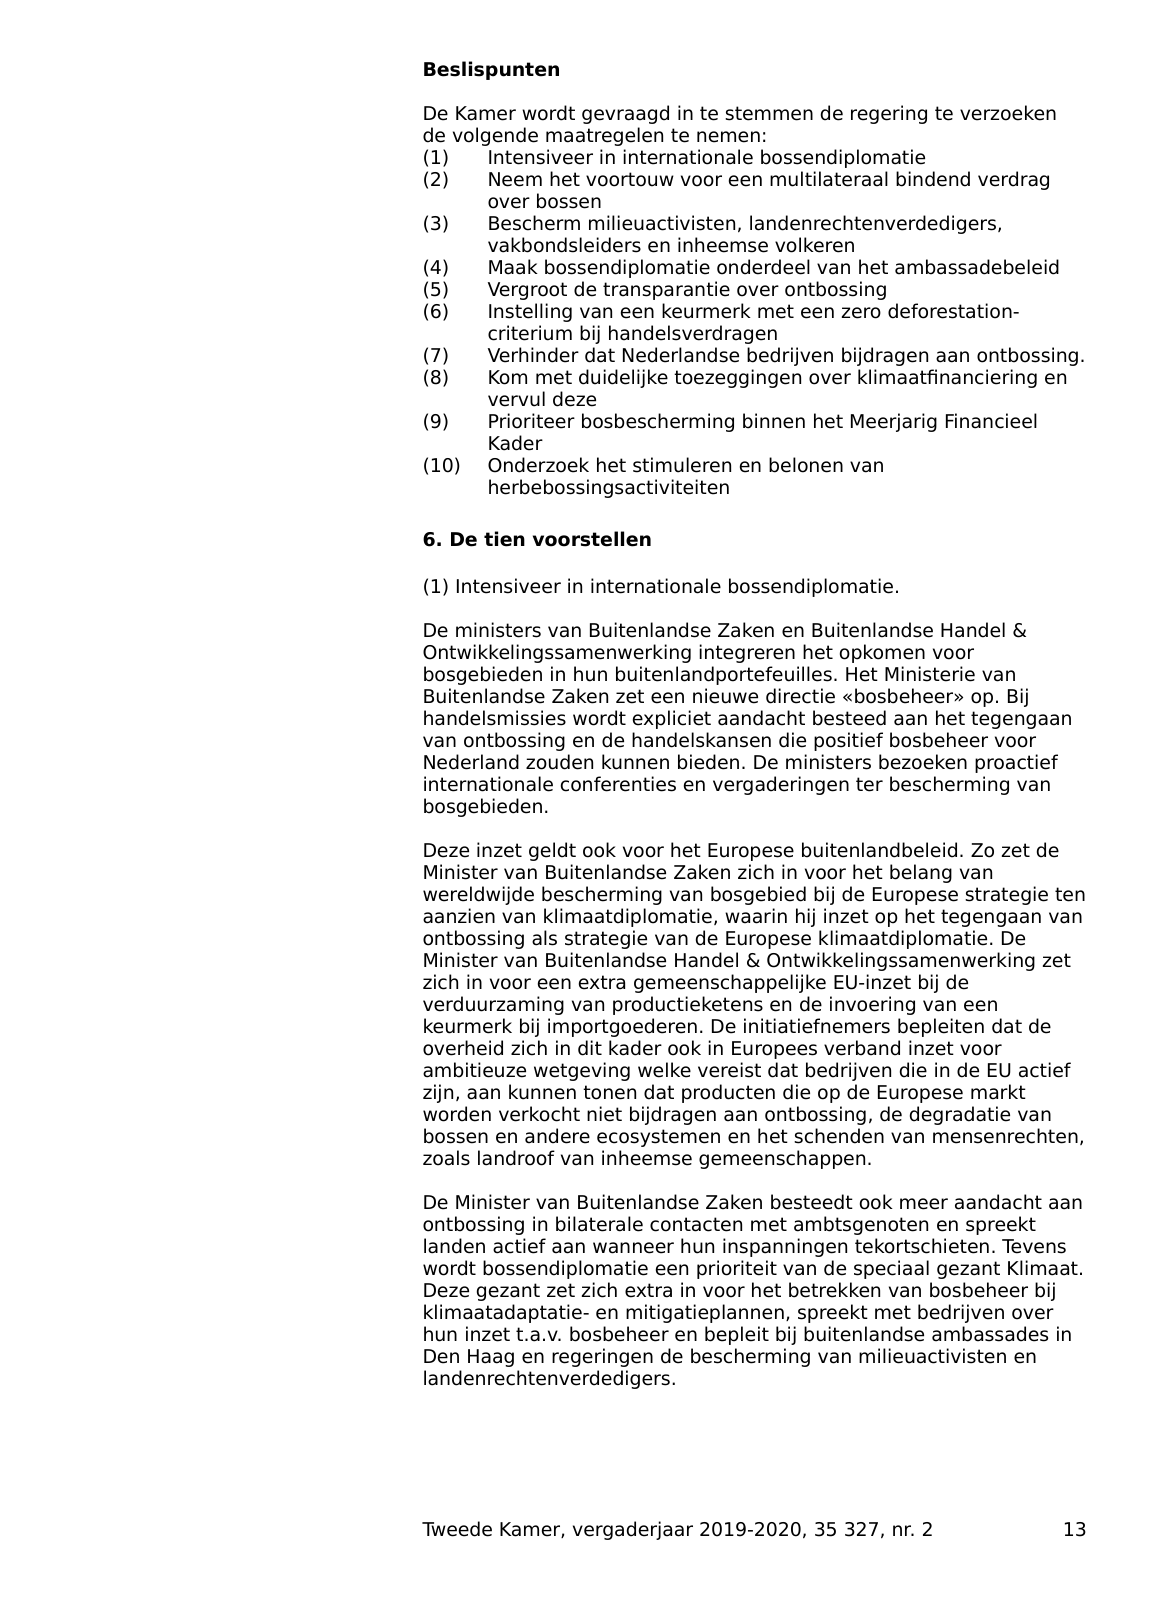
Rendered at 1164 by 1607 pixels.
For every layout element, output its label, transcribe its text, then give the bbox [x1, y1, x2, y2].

subtitle 6. De tien voorstellen [422, 529, 1087, 551]
text (9) Prioriteer bosbescherming binnen het Meerjarig Financieel Kader [422, 411, 1087, 455]
text De Minister van Buitenlandse Zaken besteedt ook meer aandacht aan ontbossing in bilaterale contacten met ambtsgenoten en spreekt landen actief aan wanneer hun inspanningen tekortschieten. Tevens wordt bossendiplomatie een prioriteit van de speciaal gezant Klimaat. Deze gezant zet zich extra in voor het betrekken van bosbeheer bij klimaatadaptatie- en mitigatieplannen, spreekt met bedrijven over hun inzet t.a.v. bosbeheer en bepleit bij buitenlandse ambassades in Den Haag en regeringen de bescherming van milieuactivisten en landenrechtenverdedigers. [422, 1192, 1087, 1390]
subtitle Beslispunten [422, 59, 1087, 81]
subtitle (1) Intensiveer in internationale bossendiplomatie. [422, 576, 1087, 598]
text (1) Intensiveer in internationale bossendiplomatie [422, 147, 1087, 169]
text Deze inzet geldt ook voor het Europese buitenlandbeleid. Zo zet de Minister van Buitenlandse Zaken zich in voor het belang van wereldwijde bescherming van bosgebied bij de Europese strategie ten aanzien van klimaatdiplomatie, waarin hij inzet op het tegengaan van ontbossing als strategie van de Europese klimaatdiplomatie. De Minister van Buitenlandse Handel & Ontwikkelingssamenwerking zet zich in voor een extra gemeenschappelijke EU-inzet bij de verduurzaming van productieketens en de invoering van een keurmerk bij importgoederen. De initiatiefnemers bepleiten dat de overheid zich in dit kader ook in Europees verband inzet voor ambitieuze wetgeving welke vereist dat bedrijven die in de EU actief zijn, aan kunnen tonen dat producten die op de Europese markt worden verkocht niet bijdragen aan ontbossing, de degradatie van bossen en andere ecosystemen en het schenden van mensenrechten, zoals landroof van inheemse gemeenschappen. [422, 840, 1087, 1170]
text (2) Neem het voortouw voor een multilateraal bindend verdrag over bossen [422, 169, 1087, 213]
text De ministers van Buitenlandse Zaken en Buitenlandse Handel & Ontwikkelingssamenwerking integreren het opkomen voor bosgebieden in hun buitenlandportefeuilles. Het Ministerie van Buitenlandse Zaken zet een nieuwe directie «bosbeheer» op. Bij handelsmissies wordt expliciet aandacht besteed aan het tegengaan van ontbossing en de handelskansen die positief bosbeheer voor Nederland zouden kunnen bieden. De ministers bezoeken proactief internationale conferenties en vergaderingen ter bescherming van bosgebieden. [422, 620, 1087, 818]
text (6) Instelling van een keurmerk met een zero deforestation-criterium bij handelsverdragen [422, 301, 1087, 345]
text De Kamer wordt gevraagd in te stemmen de regering te verzoeken de volgende maatregelen te nemen: [422, 103, 1087, 147]
text (7) Verhinder dat Nederlandse bedrijven bijdragen aan ontbossing. [422, 345, 1087, 367]
text (3) Bescherm milieuactivisten, landenrechtenverdedigers, vakbondsleiders en inheemse volkeren [422, 213, 1087, 257]
text (10) Onderzoek het stimuleren en belonen van herbebossingsactiviteiten [422, 455, 1087, 499]
text (8) Kom met duidelijke toezeggingen over klimaatfinanciering en vervul deze [422, 367, 1087, 411]
text (4) Maak bossendiplomatie onderdeel van het ambassadebeleid [422, 257, 1087, 279]
text (5) Vergroot de transparantie over ontbossing [422, 279, 1087, 301]
